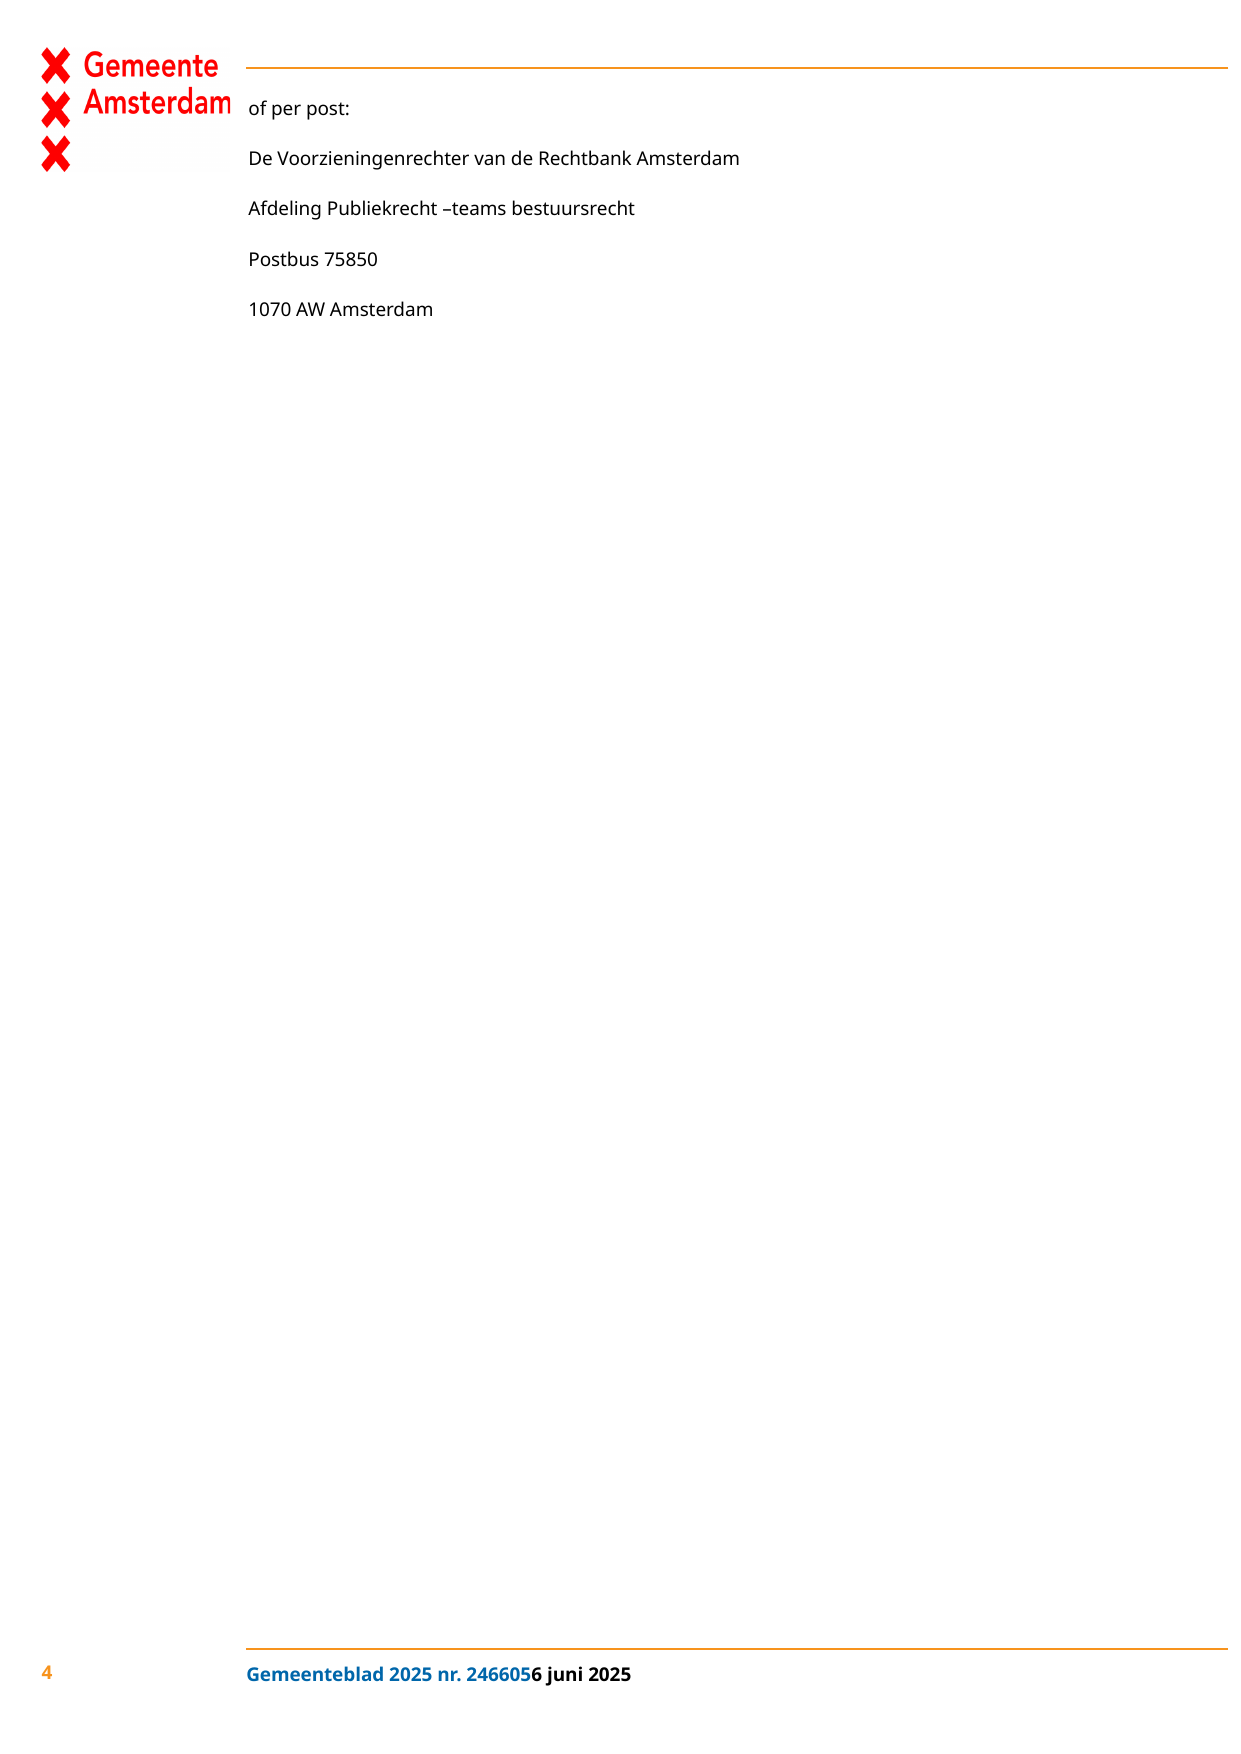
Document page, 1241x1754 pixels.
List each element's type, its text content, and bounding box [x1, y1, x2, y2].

text 1070 AW Amsterdam [248, 296, 1152, 322]
text of per post: [248, 95, 1152, 121]
text De Voorzieningenrechter van de Rechtbank Amsterdam [248, 145, 1152, 171]
text Afdeling Publiekrecht –teams bestuursrecht [248, 196, 1152, 221]
picture [41, 47, 231, 172]
text Postbus 75850 [248, 246, 1152, 272]
